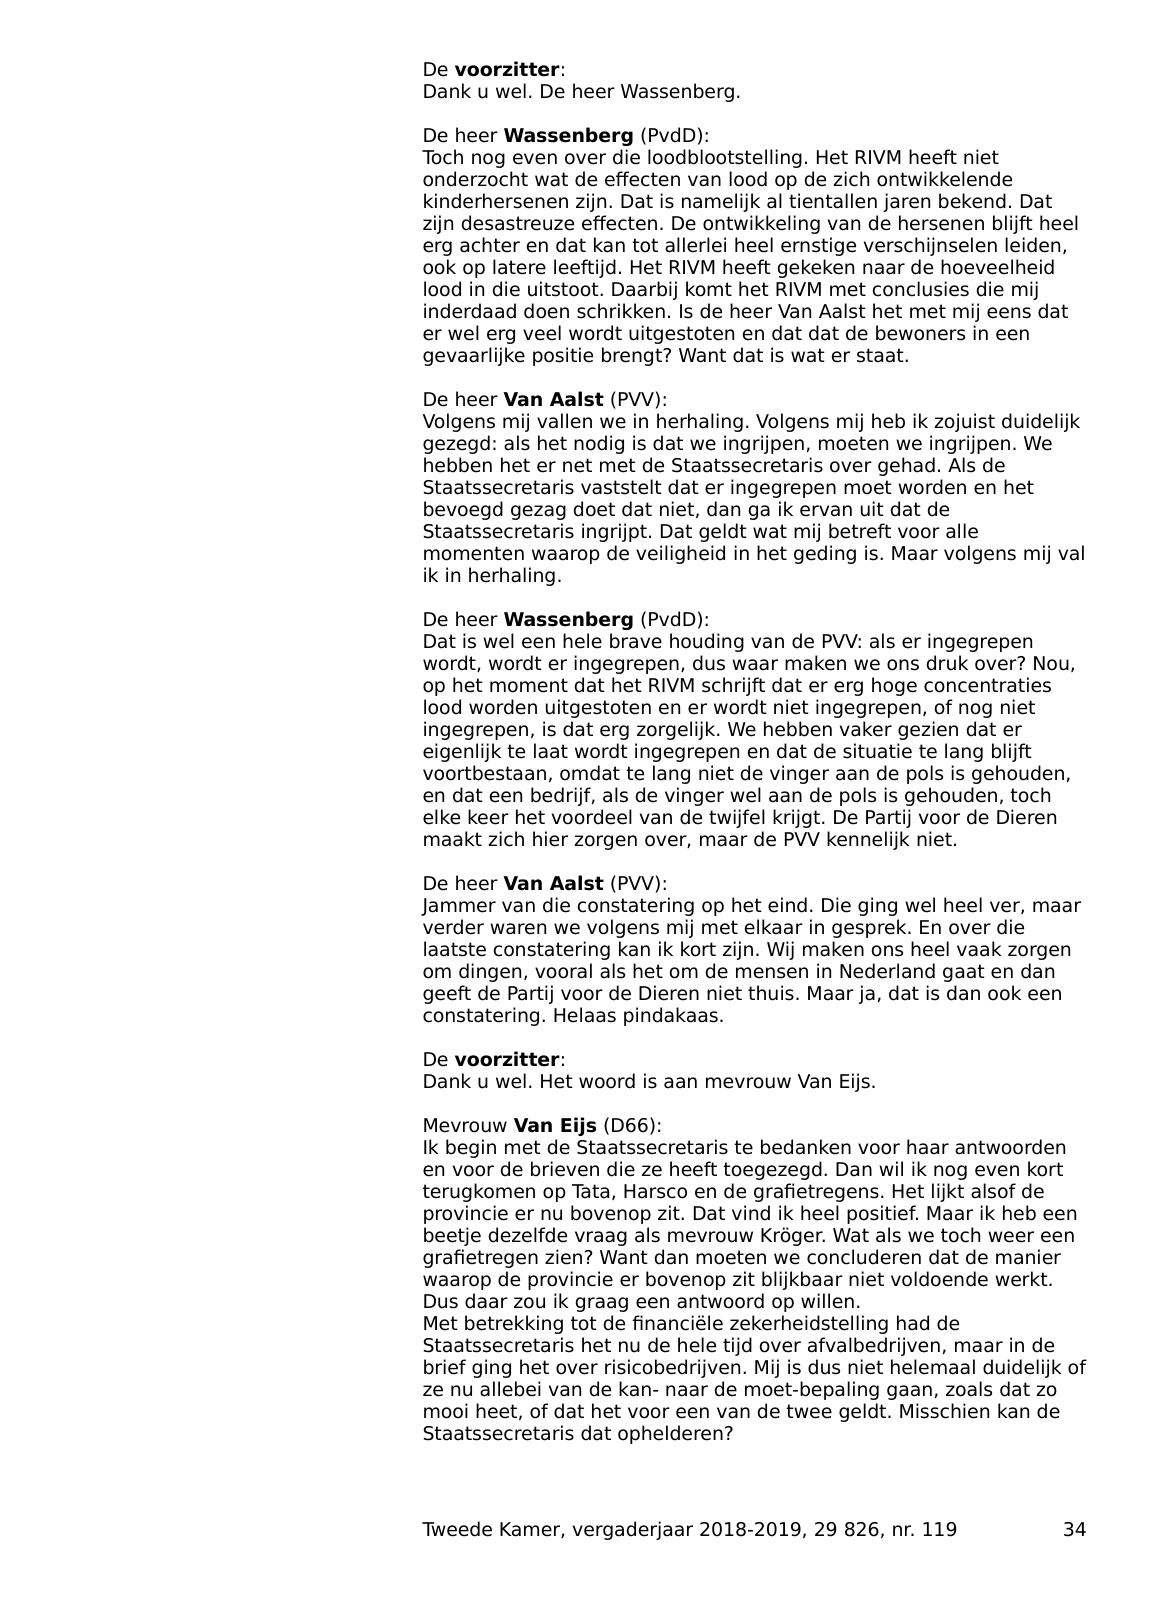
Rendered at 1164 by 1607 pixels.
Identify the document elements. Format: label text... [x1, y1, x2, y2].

text De voorzitter: [422, 1049, 1087, 1071]
text Mevrouw Van Eijs (D66): [422, 1115, 1087, 1137]
text Dat is wel een hele brave houding van de PVV: als er ingegrepen wordt, wordt er ingegrepen, dus waar maken we ons druk over? Nou, op het moment dat het RIVM schrijft dat er erg hoge concentraties lood worden uitgestoten en er wordt niet ingegrepen, of nog niet ingegrepen, is dat erg zorgelijk. We hebben vaker gezien dat er eigenlijk te laat wordt ingegrepen en dat de situatie te lang blijft voortbestaan, omdat te lang niet de vinger aan de pols is gehouden, en dat een bedrijf, als de vinger wel aan de pols is gehouden, toch elke keer het voordeel van de twijfel krijgt. De Partij voor de Dieren maakt zich hier zorgen over, maar de PVV kennelijk niet. [422, 631, 1087, 851]
text De heer Wassenberg (PvdD): [422, 609, 1087, 631]
text De heer Wassenberg (PvdD): [422, 125, 1087, 147]
text De heer Van Aalst (PVV): [422, 873, 1087, 895]
text De heer Van Aalst (PVV): [422, 389, 1087, 411]
text Volgens mij vallen we in herhaling. Volgens mij heb ik zojuist duidelijk gezegd: als het nodig is dat we ingrijpen, moeten we ingrijpen. We hebben het er net met de Staatssecretaris over gehad. Als de Staatssecretaris vaststelt dat er ingegrepen moet worden en het bevoegd gezag doet dat niet, dan ga ik ervan uit dat de Staatssecretaris ingrijpt. Dat geldt wat mij betreft voor alle momenten waarop de veiligheid in het geding is. Maar volgens mij val ik in herhaling. [422, 411, 1087, 587]
text Toch nog even over die loodblootstelling. Het RIVM heeft niet onderzocht wat de effecten van lood op de zich ontwikkelende kinderhersenen zijn. Dat is namelijk al tientallen jaren bekend. Dat zijn desastreuze effecten. De ontwikkeling van de hersenen blijft heel erg achter en dat kan tot allerlei heel ernstige verschijnselen leiden, ook op latere leeftijd. Het RIVM heeft gekeken naar de hoeveelheid lood in die uitstoot. Daarbij komt het RIVM met conclusies die mij inderdaad doen schrikken. Is de heer Van Aalst het met mij eens dat er wel erg veel wordt uitgestoten en dat dat de bewoners in een gevaarlijke positie brengt? Want dat is wat er staat. [422, 147, 1087, 367]
text Dank u wel. De heer Wassenberg. [422, 81, 1087, 103]
text Ik begin met de Staatssecretaris te bedanken voor haar antwoorden en voor de brieven die ze heeft toegezegd. Dan wil ik nog even kort terugkomen op Tata, Harsco en de grafietregens. Het lijkt alsof de provincie er nu bovenop zit. Dat vind ik heel positief. Maar ik heb een beetje dezelfde vraag als mevrouw Kröger. Wat als we toch weer een grafietregen zien? Want dan moeten we concluderen dat de manier waarop de provincie er bovenop zit blijkbaar niet voldoende werkt. Dus daar zou ik graag een antwoord op willen. [422, 1137, 1087, 1313]
text Jammer van die constatering op het eind. Die ging wel heel ver, maar verder waren we volgens mij met elkaar in gesprek. En over die laatste constatering kan ik kort zijn. Wij maken ons heel vaak zorgen om dingen, vooral als het om de mensen in Nederland gaat en dan geeft de Partij voor de Dieren niet thuis. Maar ja, dat is dan ook een constatering. Helaas pindakaas. [422, 895, 1087, 1027]
text Dank u wel. Het woord is aan mevrouw Van Eijs. [422, 1071, 1087, 1093]
text De voorzitter: [422, 59, 1087, 81]
text Met betrekking tot de financiële zekerheidstelling had de Staatssecretaris het nu de hele tijd over afvalbedrijven, maar in de brief ging het over risicobedrijven. Mij is dus niet helemaal duidelijk of ze nu allebei van de kan- naar de moet-bepaling gaan, zoals dat zo mooi heet, of dat het voor een van de twee geldt. Misschien kan de Staatssecretaris dat ophelderen? [422, 1313, 1087, 1445]
